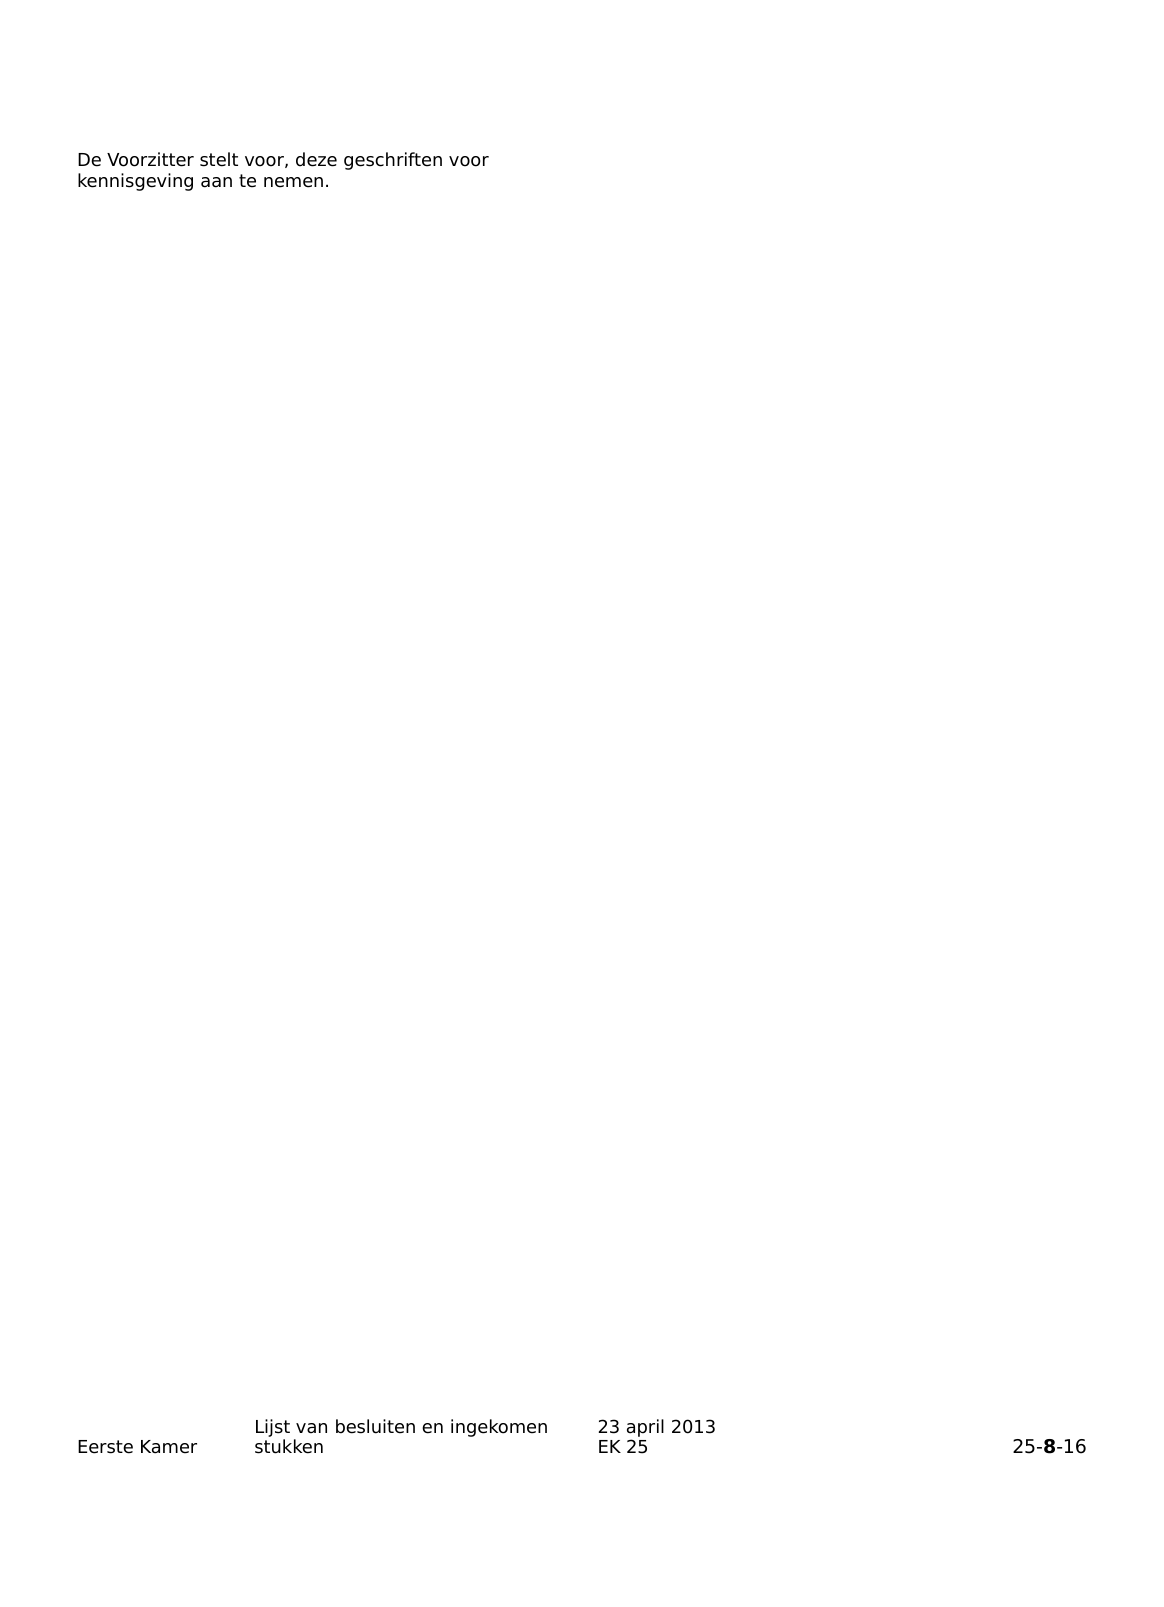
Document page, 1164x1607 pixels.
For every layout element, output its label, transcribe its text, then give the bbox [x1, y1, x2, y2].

text De Voorzitter stelt voor, deze geschriften voor kennisgeving aan te nemen. [77, 150, 567, 192]
